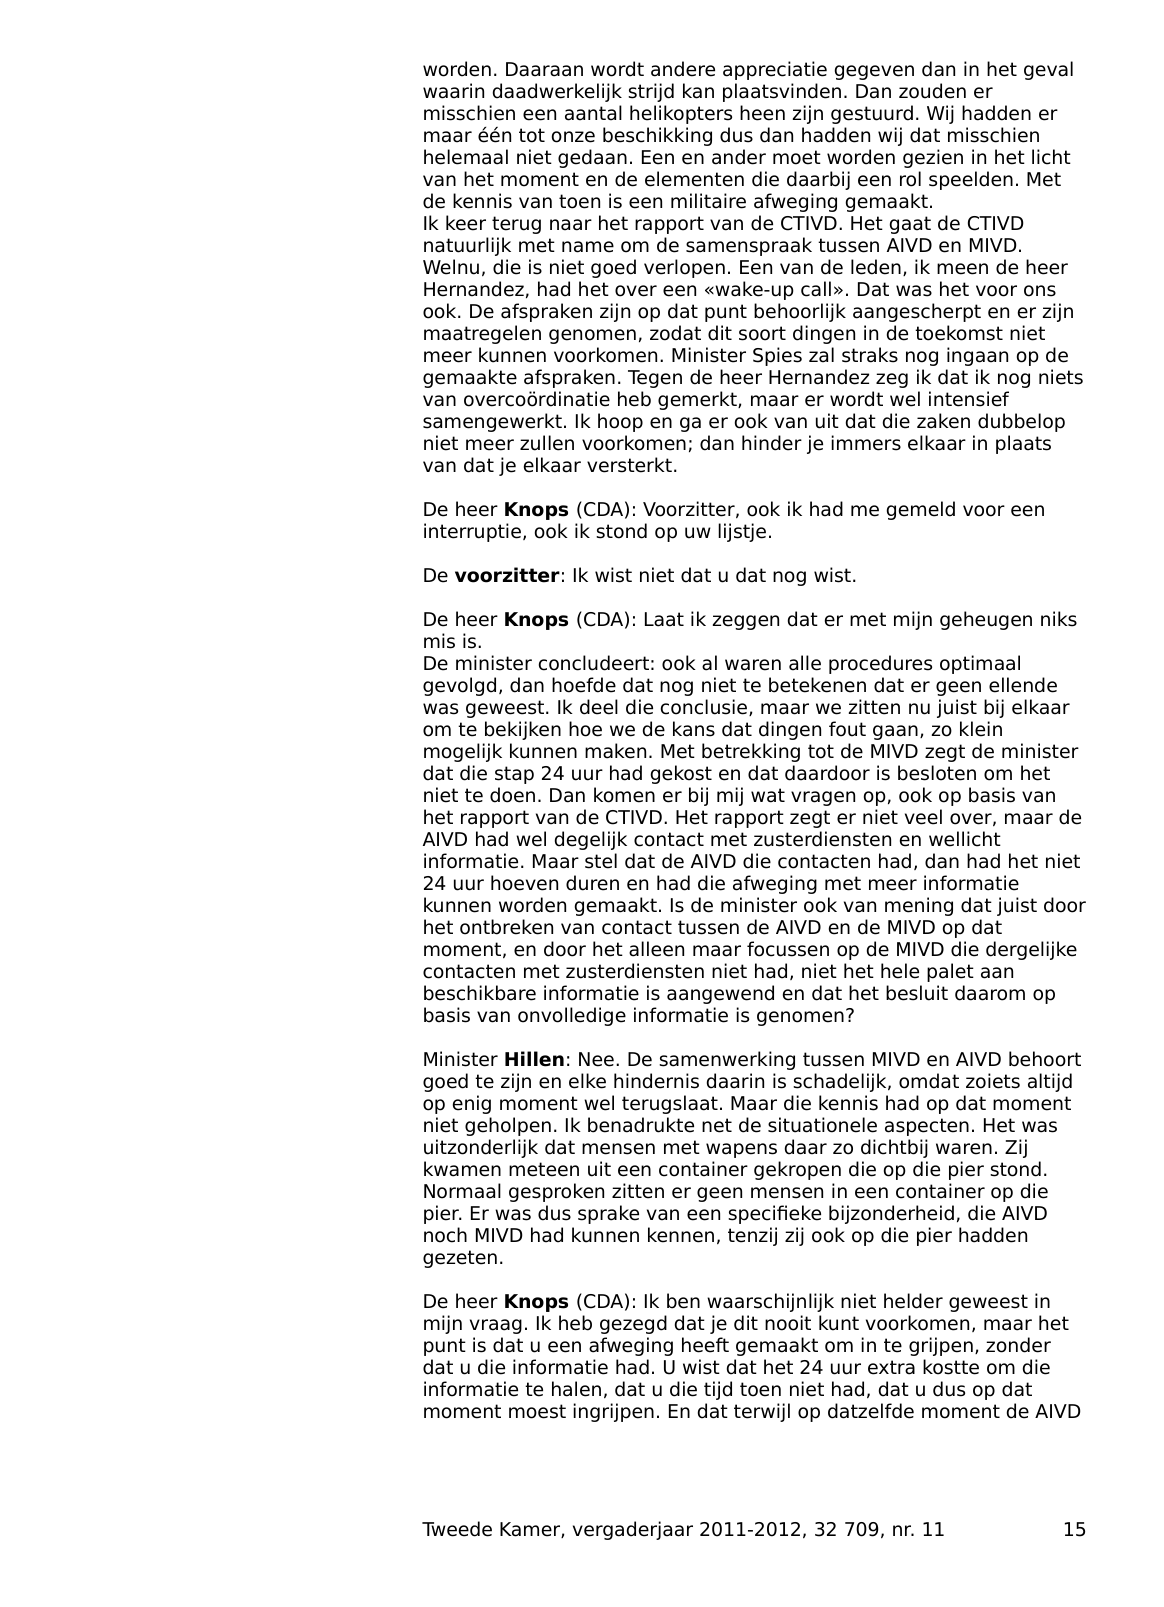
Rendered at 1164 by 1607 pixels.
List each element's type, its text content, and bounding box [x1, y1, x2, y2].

text De heer Knops (CDA): Laat ik zeggen dat er met mijn geheugen niks mis is. [422, 609, 1087, 653]
text Ik keer terug naar het rapport van de CTIVD. Het gaat de CTIVD natuurlijk met name om de samenspraak tussen AIVD en MIVD. Welnu, die is niet goed verlopen. Een van de leden, ik meen de heer Hernandez, had het over een «wake-up call». Dat was het voor ons ook. De afspraken zijn op dat punt behoorlijk aangescherpt en er zijn maatregelen genomen, zodat dit soort dingen in de toekomst niet meer kunnen voorkomen. Minister Spies zal straks nog ingaan op de gemaakte afspraken. Tegen de heer Hernandez zeg ik dat ik nog niets van overcoördinatie heb gemerkt, maar er wordt wel intensief samengewerkt. Ik hoop en ga er ook van uit dat die zaken dubbelop niet meer zullen voorkomen; dan hinder je immers elkaar in plaats van dat je elkaar versterkt. [422, 213, 1087, 477]
text De voorzitter: Ik wist niet dat u dat nog wist. [422, 565, 1087, 587]
text De heer Knops (CDA): Ik ben waarschijnlijk niet helder geweest in mijn vraag. Ik heb gezegd dat je dit nooit kunt voorkomen, maar het punt is dat u een afweging heeft gemaakt om in te grijpen, zonder dat u die informatie had. U wist dat het 24 uur extra kostte om die informatie te halen, dat u die tijd toen niet had, dat u dus op dat moment moest ingrijpen. En dat terwijl op datzelfde moment de AIVD [422, 1291, 1087, 1423]
text worden. Daaraan wordt andere appreciatie gegeven dan in het geval waarin daadwerkelijk strijd kan plaatsvinden. Dan zouden er misschien een aantal helikopters heen zijn gestuurd. Wij hadden er maar één tot onze beschikking dus dan hadden wij dat misschien helemaal niet gedaan. Een en ander moet worden gezien in het licht van het moment en de elementen die daarbij een rol speelden. Met de kennis van toen is een militaire afweging gemaakt. [422, 59, 1087, 213]
text Minister Hillen: Nee. De samenwerking tussen MIVD en AIVD behoort goed te zijn en elke hindernis daarin is schadelijk, omdat zoiets altijd op enig moment wel terugslaat. Maar die kennis had op dat moment niet geholpen. Ik benadrukte net de situationele aspecten. Het was uitzonderlijk dat mensen met wapens daar zo dichtbij waren. Zij kwamen meteen uit een container gekropen die op die pier stond. Normaal gesproken zitten er geen mensen in een container op die pier. Er was dus sprake van een specifieke bijzonderheid, die AIVD noch MIVD had kunnen kennen, tenzij zij ook op die pier hadden gezeten. [422, 1049, 1087, 1269]
text De minister concludeert: ook al waren alle procedures optimaal gevolgd, dan hoefde dat nog niet te betekenen dat er geen ellende was geweest. Ik deel die conclusie, maar we zitten nu juist bij elkaar om te bekijken hoe we de kans dat dingen fout gaan, zo klein mogelijk kunnen maken. Met betrekking tot de MIVD zegt de minister dat die stap 24 uur had gekost en dat daardoor is besloten om het niet te doen. Dan komen er bij mij wat vragen op, ook op basis van het rapport van de CTIVD. Het rapport zegt er niet veel over, maar de AIVD had wel degelijk contact met zusterdiensten en wellicht informatie. Maar stel dat de AIVD die contacten had, dan had het niet 24 uur hoeven duren en had die afweging met meer informatie kunnen worden gemaakt. Is de minister ook van mening dat juist door het ontbreken van contact tussen de AIVD en de MIVD op dat moment, en door het alleen maar focussen op de MIVD die dergelijke contacten met zusterdiensten niet had, niet het hele palet aan beschikbare informatie is aangewend en dat het besluit daarom op basis van onvolledige informatie is genomen? [422, 653, 1087, 1027]
text De heer Knops (CDA): Voorzitter, ook ik had me gemeld voor een interruptie, ook ik stond op uw lijstje. [422, 499, 1087, 543]
